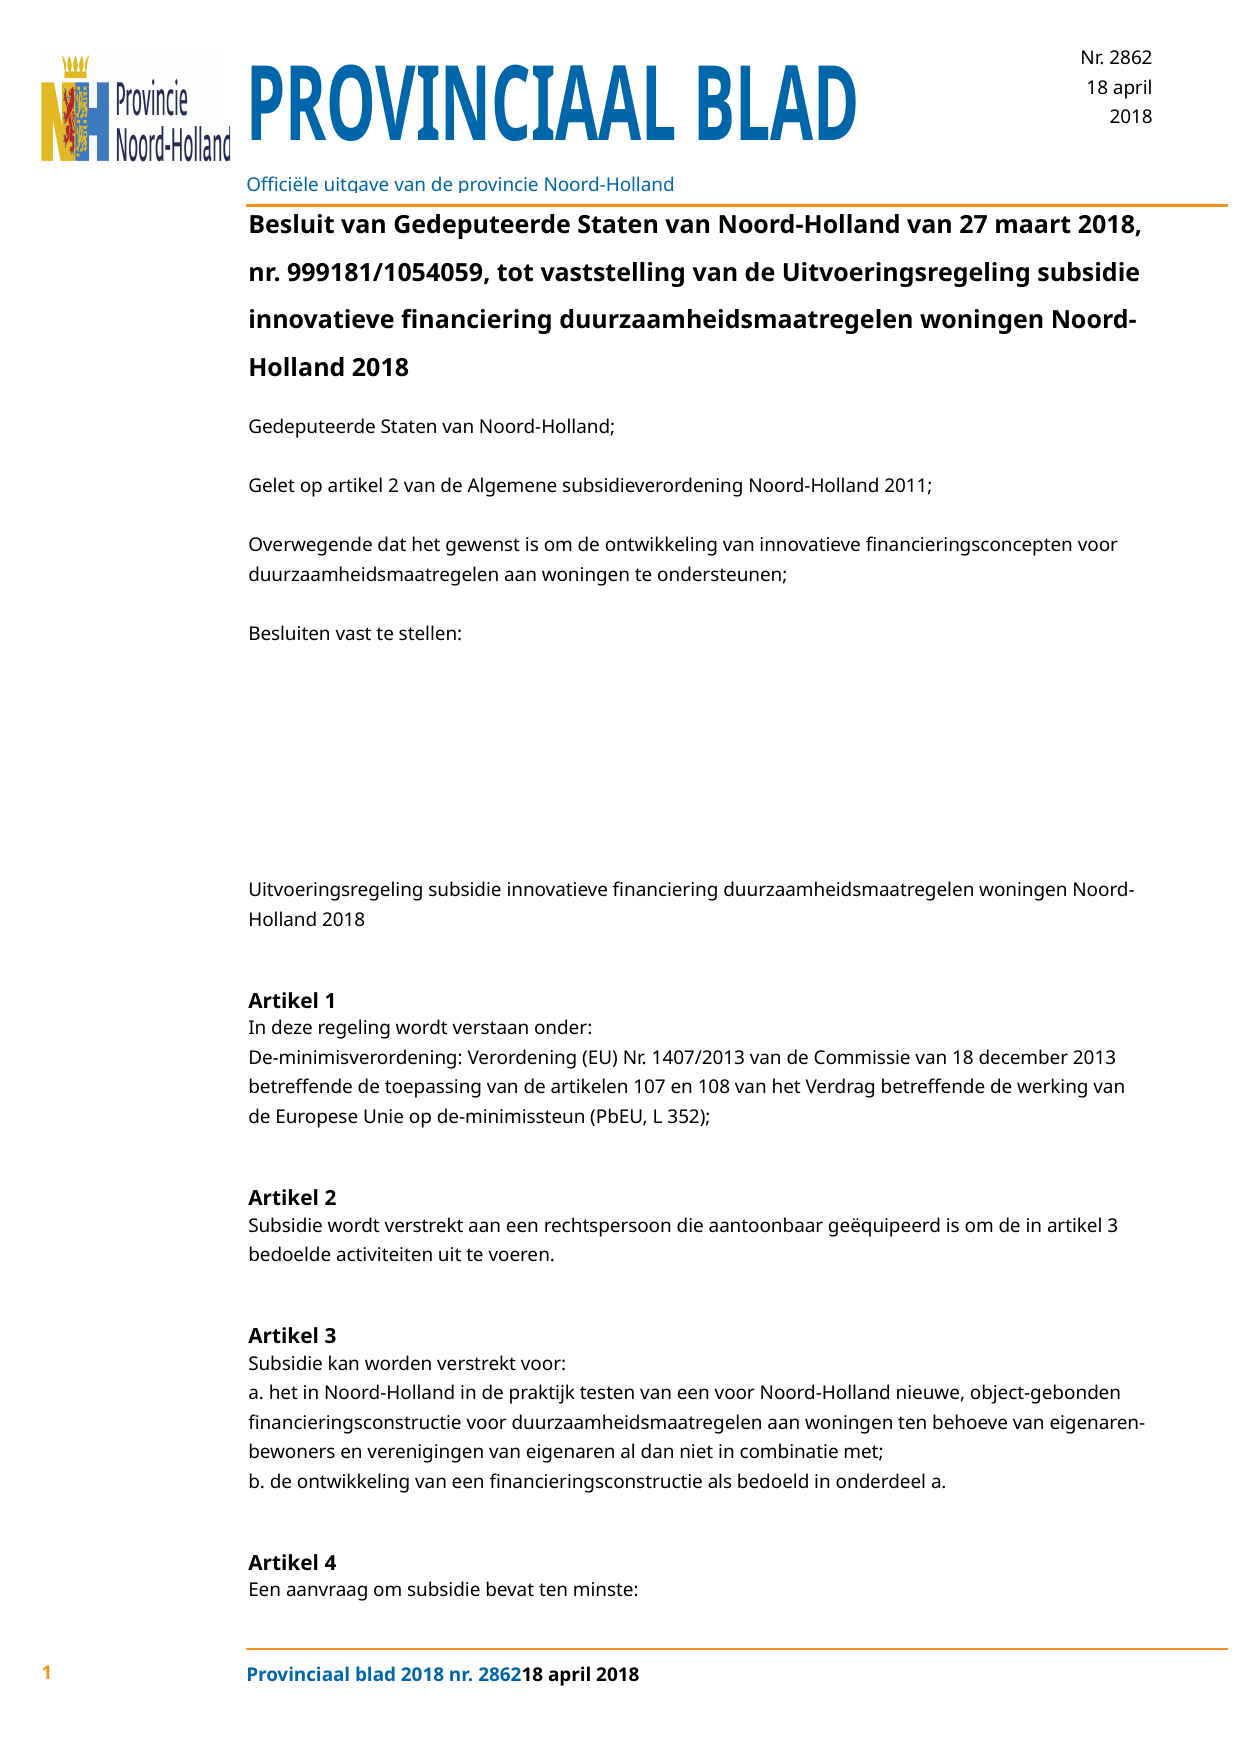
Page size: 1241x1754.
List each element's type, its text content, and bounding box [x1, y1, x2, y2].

text Een aanvraag om subsidie bevat ten minste: [248, 1577, 1152, 1602]
text Artikel 4 [248, 1548, 1152, 1577]
text Besluiten vast te stellen: [248, 620, 1152, 646]
text In deze regeling wordt verstaan onder: [248, 1014, 1152, 1040]
text Artikel 2 [248, 1183, 1152, 1212]
text Besluit van Gedeputeerde Staten van Noord-Holland van 27 maart 2018, nr. 999181/1054059, tot vaststelling van de Uitvoeringsregeling subsidie innovatieve financiering duurzaamheidsmaatregelen woningen Noord-Holland 2018 [248, 207, 1152, 384]
text Artikel 3 [248, 1321, 1152, 1350]
text a. het in Noord-Holland in de praktijk testen van een voor Noord-Holland nieuwe, object-gebonden financieringsconstructie voor duurzaamheidsmaatregelen aan woningen ten behoeve van eigenaren-bewoners en verenigingen van eigenaren al dan niet in combinatie met; [248, 1379, 1152, 1464]
text Subsidie kan worden verstrekt voor: [248, 1350, 1152, 1376]
text Artikel 1 [248, 986, 1152, 1014]
text Gedeputeerde Staten van Noord-Holland; [248, 413, 1152, 439]
text Subsidie wordt verstrekt aan een rechtspersoon die aantoonbaar geëquipeerd is om de in artikel 3 bedoelde activiteiten uit te voeren. [248, 1212, 1152, 1267]
text Gelet op artikel 2 van de Algemene subsidieverordening Noord-Holland 2011; [248, 472, 1152, 498]
text Uitvoeringsregeling subsidie innovatieve financiering duurzaamheidsmaatregelen woningen Noord-Holland 2018 [248, 877, 1152, 932]
text Overwegende dat het gewenst is om de ontwikkeling van innovatieve financieringsconcepten voor duurzaamheidsmaatregelen aan woningen te ondersteunen; [248, 531, 1152, 587]
text b. de ontwikkeling van een financieringsconstructie als bedoeld in onderdeel a. [248, 1468, 1152, 1494]
text De-minimisverordening: Verordening (EU) Nr. 1407/2013 van de Commissie van 18 december 2013 betreffende de toepassing van de artikelen 107 en 108 van het Verdrag betreffende de werking van de Europese Unie op de-minimissteun (PbEU, L 352); [248, 1044, 1152, 1129]
picture [41, 47, 231, 172]
